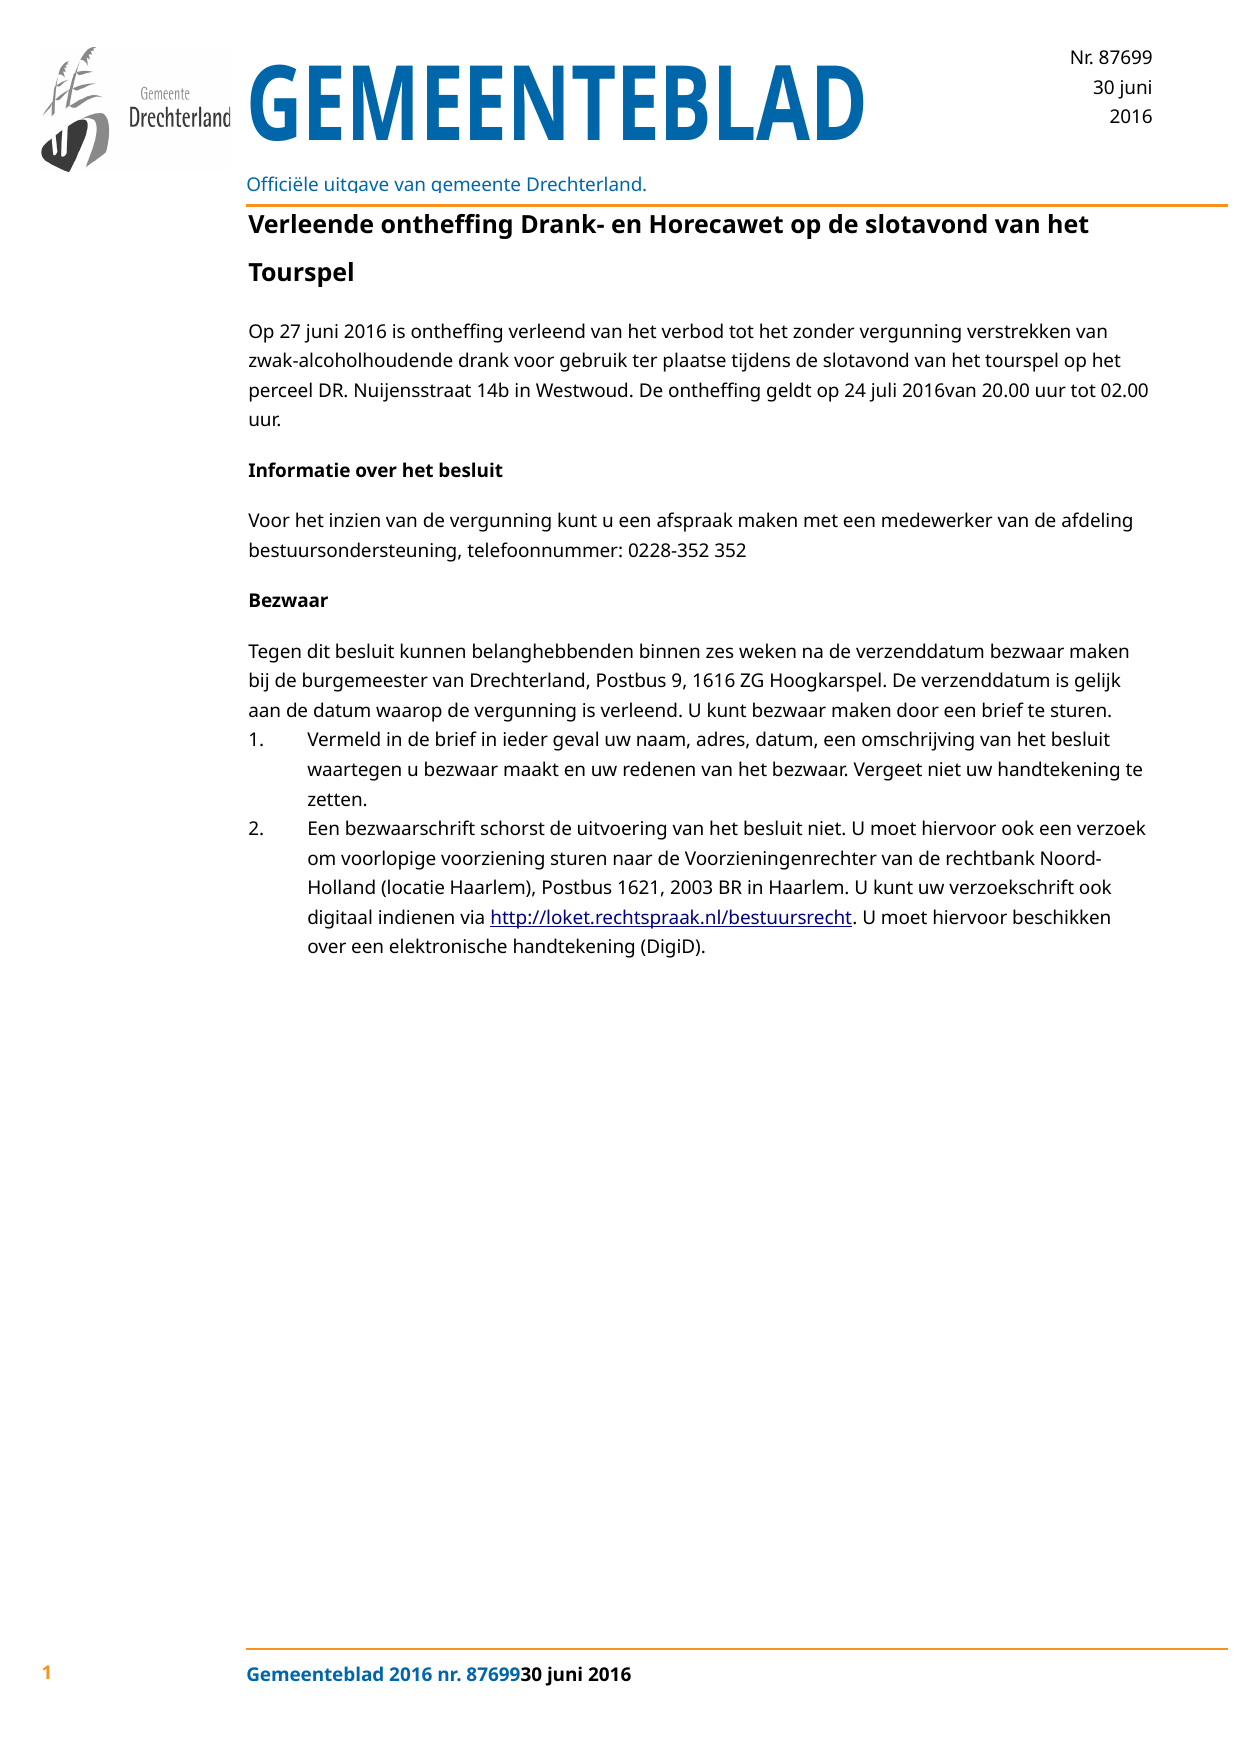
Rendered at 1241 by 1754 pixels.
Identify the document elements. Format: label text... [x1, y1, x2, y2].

list Een bezwaarschrift schorst de uitvoering van het besluit niet. U moet hiervoor ook een verzoek om voorlopige voorziening sturen naar de Voorzieningenrechter van de rechtbank Noord-Holland (locatie Haarlem), Postbus 1621, 2003 BR in Haarlem. U kunt uw verzoekschrift ook digitaal indienen via http://loket.rechtspraak.nl/bestuursrecht. U moet hiervoor beschikken over een elektronische handtekening (DigiD). [248, 815, 1152, 959]
text Bezwaar [248, 587, 1152, 613]
text Voor het inzien van de vergunning kunt u een afspraak maken met een medewerker van de afdeling bestuursondersteuning, telefoonnummer: 0228-352 352 [248, 507, 1152, 563]
picture [41, 47, 231, 172]
text Verleende ontheffing Drank- en Horecawet op de slotavond van het Tourspel [248, 207, 1152, 288]
text Tegen dit besluit kunnen belanghebbenden binnen zes weken na de verzenddatum bezwaar maken bij de burgemeester van Drechterland, Postbus 9, 1616 ZG Hoogkarspel. De verzenddatum is gelijk aan de datum waarop de vergunning is verleend. U kunt bezwaar maken door een brief te sturen. [248, 638, 1152, 723]
text Informatie over het besluit [248, 457, 1152, 483]
text Op 27 juni 2016 is ontheffing verleend van het verbod tot het zonder vergunning verstrekken van zwak-alcoholhoudende drank voor gebruik ter plaatse tijdens de slotavond van het tourspel op het perceel DR. Nuijensstraat 14b in Westwoud. De ontheffing geldt op 24 juli 2016van 20.00 uur tot 02.00 uur. [248, 318, 1152, 432]
list Vermeld in de brief in ieder geval uw naam, adres, datum, een omschrijving van het besluit waartegen u bezwaar maakt en uw redenen van het bezwaar. Vergeet niet uw handtekening te zetten. [248, 727, 1152, 812]
